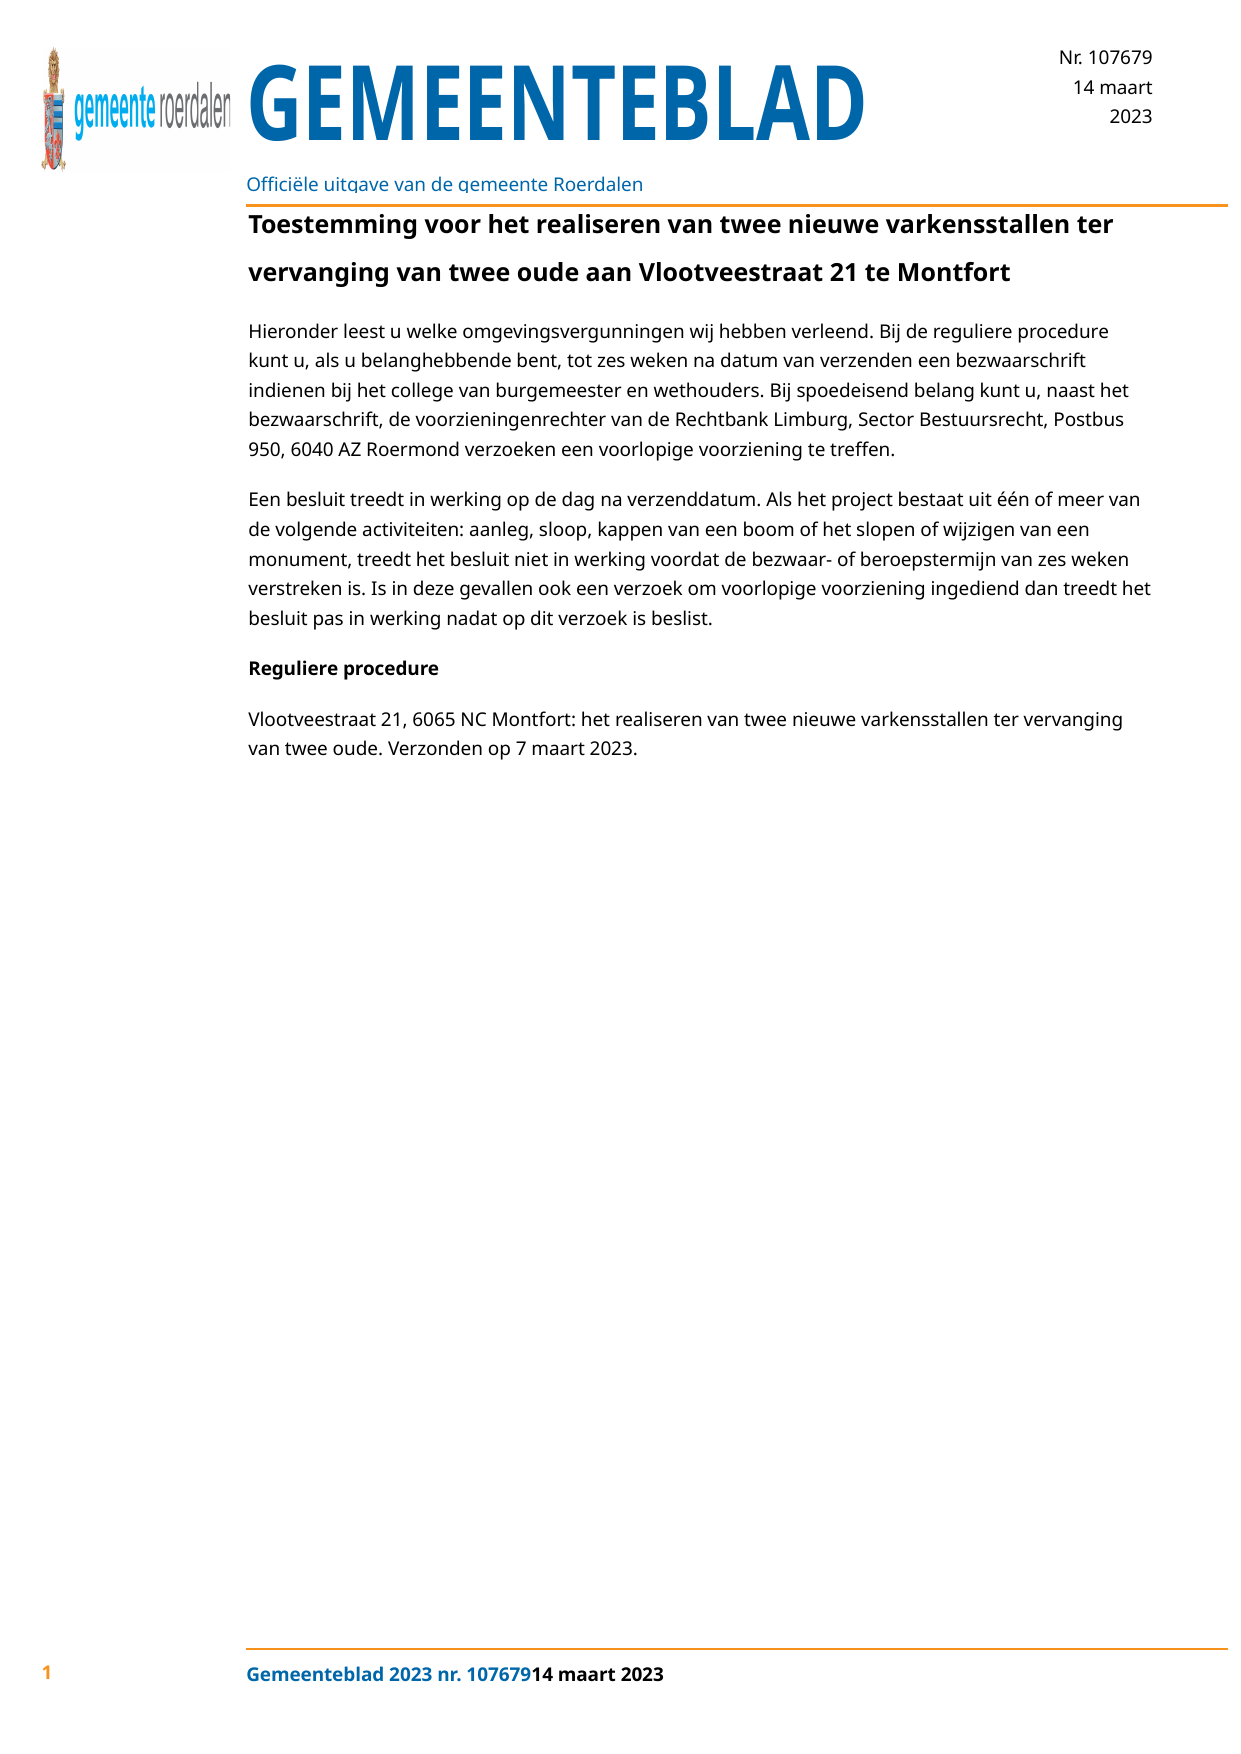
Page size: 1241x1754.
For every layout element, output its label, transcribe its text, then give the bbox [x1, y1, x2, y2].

text Toestemming voor het realiseren van twee nieuwe varkensstallen ter vervanging van twee oude aan Vlootveestraat 21 te Montfort [248, 207, 1152, 288]
picture [41, 47, 231, 172]
text Reguliere procedure [248, 655, 1152, 681]
text Hieronder leest u welke omgevingsvergunningen wij hebben verleend. Bij de reguliere procedure kunt u, als u belanghebbende bent, tot zes weken na datum van verzenden een bezwaarschrift indienen bij het college van burgemeester en wethouders. Bij spoedeisend belang kunt u, naast het bezwaarschrift, de voorzieningenrechter van de Rechtbank Limburg, Sector Bestuursrecht, Postbus 950, 6040 AZ Roermond verzoeken een voorlopige voorziening te treffen. [248, 318, 1152, 462]
text Een besluit treedt in werking op de dag na verzenddatum. Als het project bestaat uit één of meer van de volgende activiteiten: aanleg, sloop, kappen van een boom of het slopen of wijzigen van een monument, treedt het besluit niet in werking voordat de bezwaar- of beroepstermijn van zes weken verstreken is. Is in deze gevallen ook een verzoek om voorlopige voorziening ingediend dan treedt het besluit pas in werking nadat op dit verzoek is beslist. [248, 487, 1152, 631]
text Vlootveestraat 21, 6065 NC Montfort: het realiseren van twee nieuwe varkensstallen ter vervanging van twee oude. Verzonden op 7 maart 2023. [248, 706, 1152, 761]
